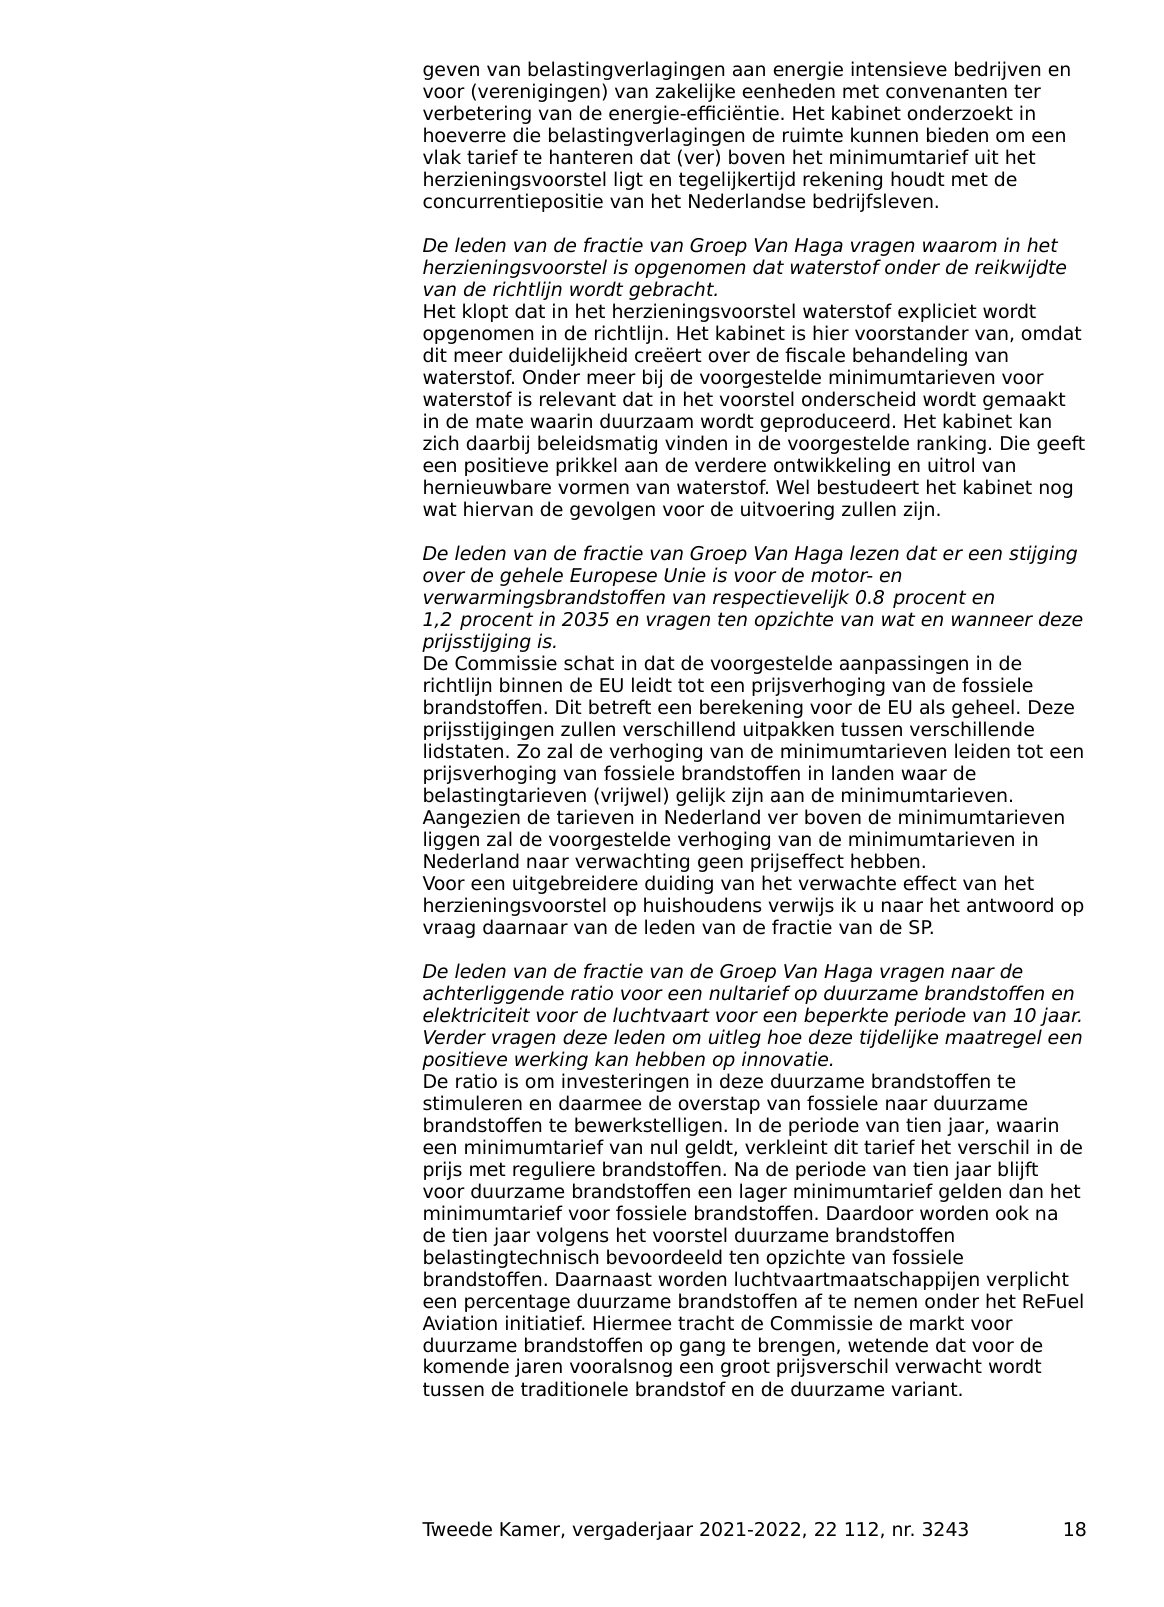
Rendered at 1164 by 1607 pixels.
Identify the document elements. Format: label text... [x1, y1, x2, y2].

text De leden van de fractie van Groep Van Haga vragen waarom in het herzieningsvoorstel is opgenomen dat waterstof onder de reikwijdte van de richtlijn wordt gebracht. [422, 235, 1087, 301]
text De ratio is om investeringen in deze duurzame brandstoffen te stimuleren en daarmee de overstap van fossiele naar duurzame brandstoffen te bewerkstelligen. In de periode van tien jaar, waarin een minimumtarief van nul geldt, verkleint dit tarief het verschil in de prijs met reguliere brandstoffen. Na de periode van tien jaar blijft voor duurzame brandstoffen een lager minimumtarief gelden dan het minimumtarief voor fossiele brandstoffen. Daardoor worden ook na de tien jaar volgens het voorstel duurzame brandstoffen belastingtechnisch bevoordeeld ten opzichte van fossiele brandstoffen. Daarnaast worden luchtvaartmaatschappijen verplicht een percentage duurzame brandstoffen af te nemen onder het ReFuel Aviation initiatief. Hiermee tracht de Commissie de markt voor duurzame brandstoffen op gang te brengen, wetende dat voor de komende jaren vooralsnog een groot prijsverschil verwacht wordt tussen de traditionele brandstof en de duurzame variant. [422, 1071, 1087, 1400]
text De leden van de fractie van Groep Van Haga lezen dat er een stijging over de gehele Europese Unie is voor de motor- en verwarmingsbrandstoffen van respectievelijk 0.8 procent en 1,2 procent in 2035 en vragen ten opzichte van wat en wanneer deze prijsstijging is. [422, 543, 1087, 653]
text De leden van de fractie van de Groep Van Haga vragen naar de achterliggende ratio voor een nultarief op duurzame brandstoffen en elektriciteit voor de luchtvaart voor een beperkte periode van 10 jaar. Verder vragen deze leden om uitleg hoe deze tijdelijke maatregel een positieve werking kan hebben op innovatie. [422, 961, 1087, 1071]
text geven van belastingverlagingen aan energie intensieve bedrijven en voor (verenigingen) van zakelijke eenheden met convenanten ter verbetering van de energie-efficiëntie. Het kabinet onderzoekt in hoeverre die belastingverlagingen de ruimte kunnen bieden om een vlak tarief te hanteren dat (ver) boven het minimumtarief uit het herzieningsvoorstel ligt en tegelijkertijd rekening houdt met de concurrentiepositie van het Nederlandse bedrijfsleven. [422, 59, 1087, 213]
text Het klopt dat in het herzieningsvoorstel waterstof expliciet wordt opgenomen in de richtlijn. Het kabinet is hier voorstander van, omdat dit meer duidelijkheid creëert over de fiscale behandeling van waterstof. Onder meer bij de voorgestelde minimumtarieven voor waterstof is relevant dat in het voorstel onderscheid wordt gemaakt in de mate waarin duurzaam wordt geproduceerd. Het kabinet kan zich daarbij beleidsmatig vinden in de voorgestelde ranking. Die geeft een positieve prikkel aan de verdere ontwikkeling en uitrol van hernieuwbare vormen van waterstof. Wel bestudeert het kabinet nog wat hiervan de gevolgen voor de uitvoering zullen zijn. [422, 301, 1087, 521]
text De Commissie schat in dat de voorgestelde aanpassingen in de richtlijn binnen de EU leidt tot een prijsverhoging van de fossiele brandstoffen. Dit betreft een berekening voor de EU als geheel. Deze prijsstijgingen zullen verschillend uitpakken tussen verschillende lidstaten. Zo zal de verhoging van de minimumtarieven leiden tot een prijsverhoging van fossiele brandstoffen in landen waar de belastingtarieven (vrijwel) gelijk zijn aan de minimumtarieven. Aangezien de tarieven in Nederland ver boven de minimumtarieven liggen zal de voorgestelde verhoging van de minimumtarieven in Nederland naar verwachting geen prijseffect hebben. [422, 653, 1087, 873]
text Voor een uitgebreidere duiding van het verwachte effect van het herzieningsvoorstel op huishoudens verwijs ik u naar het antwoord op vraag daarnaar van de leden van de fractie van de SP. [422, 873, 1087, 939]
